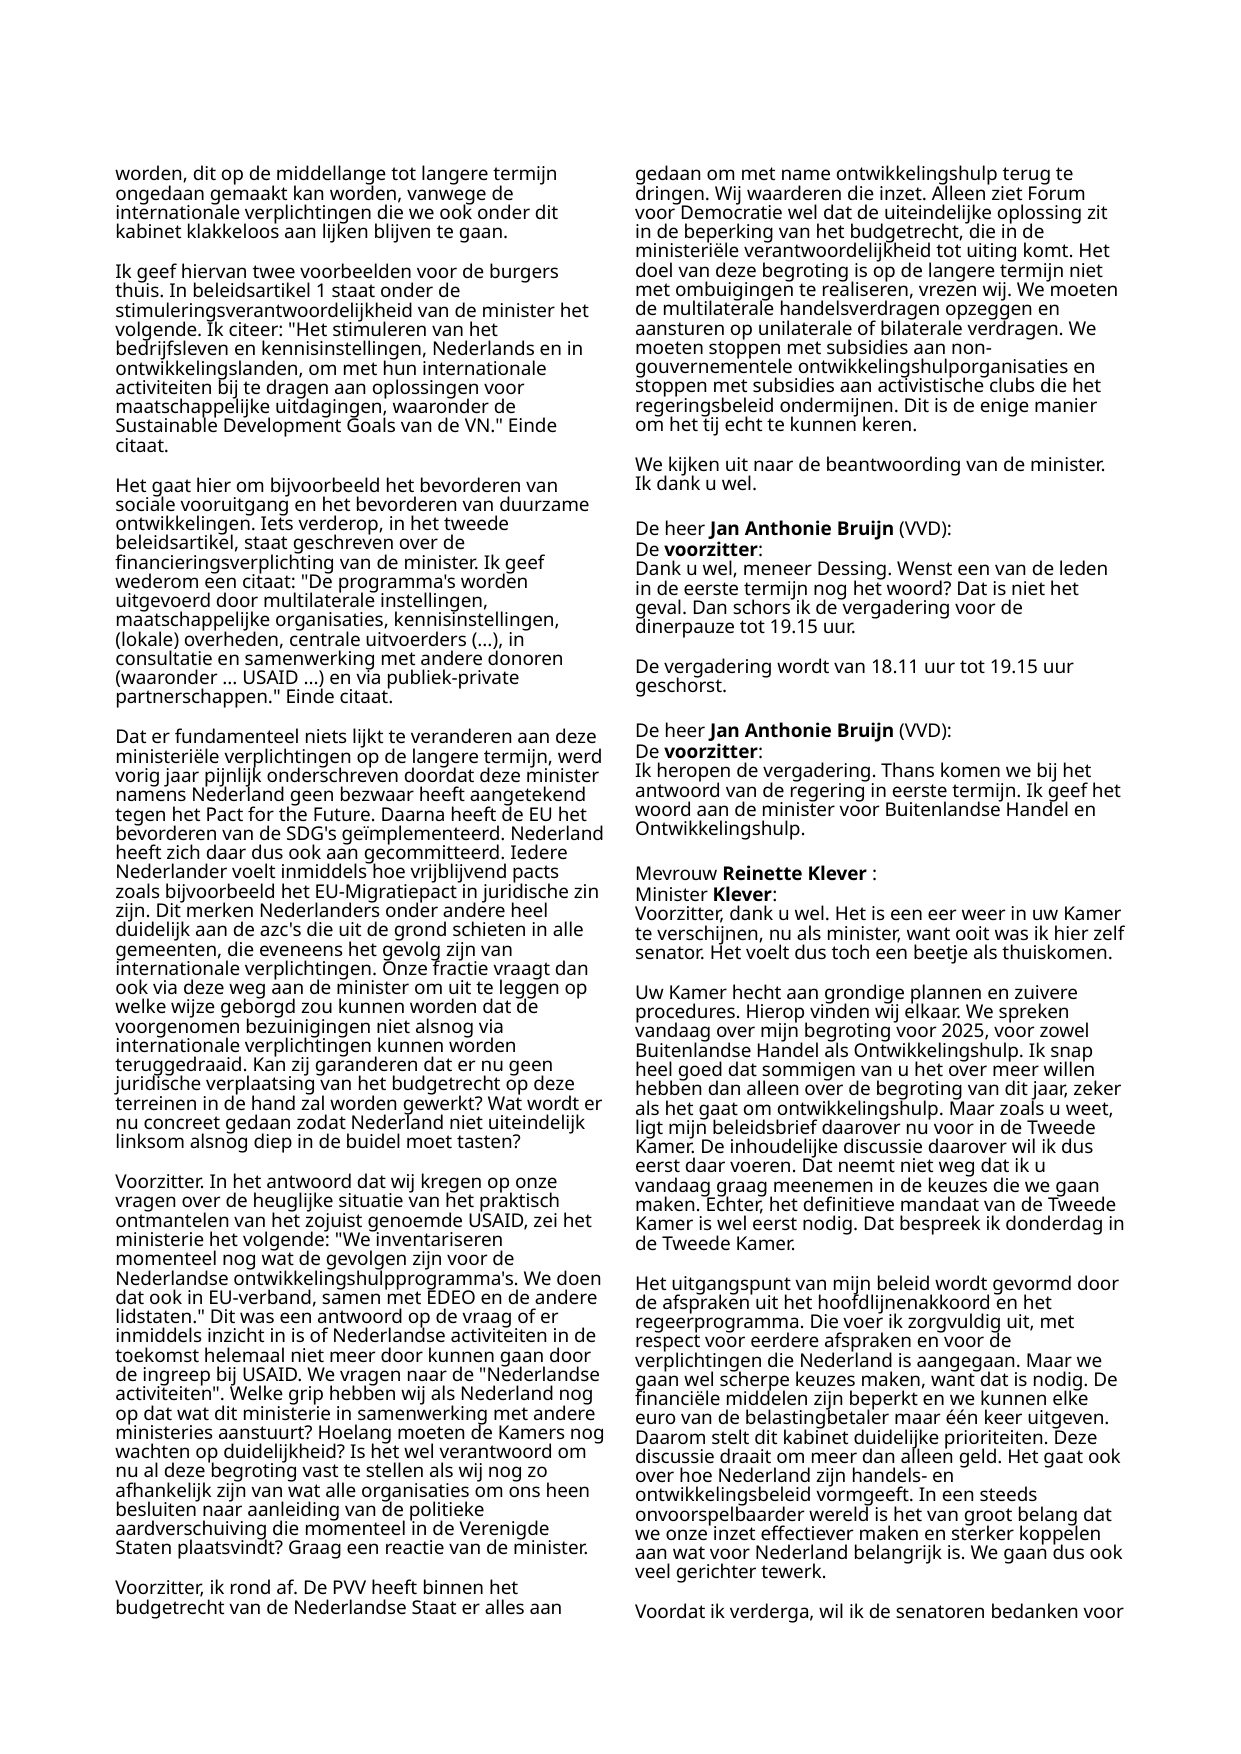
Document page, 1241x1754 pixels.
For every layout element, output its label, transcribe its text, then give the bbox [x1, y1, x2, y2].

text Voorzitter. In het antwoord dat wij kregen op onze vragen over de heuglijke situatie van het praktisch ontmantelen van het zojuist genoemde USAID, zei het ministerie het volgende: "We inventariseren momenteel nog wat de gevolgen zijn voor de Nederlandse ontwikkelingshulpprogramma's. We doen dat ook in EU-verband, samen met EDEO en de andere lidstaten." Dit was een antwoord op de vraag of er inmiddels inzicht in is of Nederlandse activiteiten in de toekomst helemaal niet meer door kunnen gaan door de ingreep bij USAID. We vragen naar de "Nederlandse activiteiten". Welke grip hebben wij als Nederland nog op dat wat dit ministerie in samenwerking met andere ministeries aanstuurt? Hoelang moeten de Kamers nog wachten op duidelijkheid? Is het wel verantwoord om nu al deze begroting vast te stellen als wij nog zo afhankelijk zijn van wat alle organisaties om ons heen besluiten naar aanleiding van de politieke aardverschuiving die momenteel in de Verenigde Staten plaatsvindt? Graag een reactie van de minister. [115, 1173, 605, 1559]
text Mevrouw Reinette Klever : [635, 860, 1125, 886]
text Dank u wel, meneer Dessing. Wenst een van de leden in de eerste termijn nog het woord? Dat is niet het geval. Dan schors ik de vergadering voor de dinerpauze tot 19.15 uur. [635, 560, 1125, 637]
text Voordat ik verderga, wil ik de senatoren bedanken voor [635, 1603, 1125, 1623]
text Voorzitter, dank u wel. Het is een eer weer in uw Kamer te verschijnen, nu als minister, want ooit was ik hier zelf senator. Het voelt dus toch een beetje als thuiskomen. [635, 905, 1125, 963]
text Ik heropen de vergadering. Thans komen we bij het antwoord van de regering in eerste termijn. Ik geef het woord aan de minister voor Buitenlandse Handel en Ontwikkelingshulp. [635, 762, 1125, 839]
text Voorzitter, ik rond af. De PVV heeft binnen het budgetrecht van de Nederlandse Staat er alles aan [115, 1579, 605, 1618]
text Uw Kamer hecht aan grondige plannen en zuivere procedures. Hierop vinden wij elkaar. We spreken vandaag over mijn begroting voor 2025, voor zowel Buitenlandse Handel als Ontwikkelingshulp. Ik snap heel goed dat sommigen van u het over meer willen hebben dan alleen over de begroting van dit jaar, zeker als het gaat om ontwikkelingshulp. Maar zoals u weet, ligt mijn beleidsbrief daarover nu voor in de Tweede Kamer. De inhoudelijke discussie daarover wil ik dus eerst daar voeren. Dat neemt niet weg dat ik u vandaag graag meenemen in de keuzes die we gaan maken. Echter, het definitieve mandaat van de Tweede Kamer is wel eerst nodig. Dat bespreek ik donderdag in de Tweede Kamer. [635, 984, 1125, 1254]
text De voorzitter: [635, 743, 1125, 762]
text Het gaat hier om bijvoorbeeld het bevorderen van sociale vooruitgang en het bevorderen van duurzame ontwikkelingen. Iets verderop, in het tweede beleidsartikel, staat geschreven over de financieringsverplichting van de minister. Ik geef wederom een citaat: "De programma's worden uitgevoerd door multilaterale instellingen, maatschappelijke organisaties, kennisinstellingen, (lokale) overheden, centrale uitvoerders (...), in consultatie en samenwerking met andere donoren (waaronder ... USAID ...) en via publiek-private partnerschappen." Einde citaat. [115, 477, 605, 708]
text worden, dit op de middellange tot langere termijn ongedaan gemaakt kan worden, vanwege de internationale verplichtingen die we ook onder dit kabinet klakkeloos aan lijken blijven te gaan. [115, 165, 605, 242]
text De heer Jan Anthonie Bruijn (VVD): [635, 515, 1125, 541]
text Het uitgangspunt van mijn beleid wordt gevormd door de afspraken uit het hoofdlijnenakkoord en het regeerprogramma. Die voer ik zorgvuldig uit, met respect voor eerdere afspraken en voor de verplichtingen die Nederland is aangegaan. Maar we gaan wel scherpe keuzes maken, want dat is nodig. De financiële middelen zijn beperkt en we kunnen elke euro van de belastingbetaler maar één keer uitgeven. Daarom stelt dit kabinet duidelijke prioriteiten. Deze discussie draait om meer dan alleen geld. Het gaat ook over hoe Nederland zijn handels- en ontwikkelingsbeleid vormgeeft. In een steeds onvoorspelbaarder wereld is het van groot belang dat we onze inzet effectiever maken en sterker koppelen aan wat voor Nederland belangrijk is. We gaan dus ook veel gerichter tewerk. [635, 1274, 1125, 1583]
text Ik geef hiervan twee voorbeelden voor de burgers thuis. In beleidsartikel 1 staat onder de stimuleringsverantwoordelijkheid van de minister het volgende. Ik citeer: "Het stimuleren van het bedrijfsleven en kennisinstellingen, Nederlands en in ontwikkelingslanden, om met hun internationale activiteiten bij te dragen aan oplossingen voor maatschappelijke uitdagingen, waaronder de Sustainable Development Goals van de VN." Einde citaat. [115, 263, 605, 456]
text De vergadering wordt van 18.11 uur tot 19.15 uur geschorst. [635, 658, 1125, 697]
text De heer Jan Anthonie Bruijn (VVD): [635, 717, 1125, 743]
text Dat er fundamenteel niets lijkt te veranderen aan deze ministeriële verplichtingen op de langere termijn, werd vorig jaar pijnlijk onderschreven doordat deze minister namens Nederland geen bezwaar heeft aangetekend tegen het Pact for the Future. Daarna heeft de EU het bevorderen van de SDG's geïmplementeerd. Nederland heeft zich daar dus ook aan gecommitteerd. Iedere Nederlander voelt inmiddels hoe vrijblijvend pacts zoals bijvoorbeeld het EU-Migratiepact in juridische zin zijn. Dit merken Nederlanders onder andere heel duidelijk aan de azc's die uit de grond schieten in alle gemeenten, die eveneens het gevolg zijn van internationale verplichtingen. Onze fractie vraagt dan ook via deze weg aan de minister om uit te leggen op welke wijze geborgd zou kunnen worden dat de voorgenomen bezuinigingen niet alsnog via internationale verplichtingen kunnen worden teruggedraaid. Kan zij garanderen dat er nu geen juridische verplaatsing van het budgetrecht op deze terreinen in de hand zal worden gewerkt? Wat wordt er nu concreet gedaan zodat Nederland niet uiteindelijk linksom alsnog diep in de buidel moet tasten? [115, 728, 605, 1152]
text Minister Klever: [635, 886, 1125, 905]
text De voorzitter: [635, 541, 1125, 560]
text gedaan om met name ontwikkelingshulp terug te dringen. Wij waarderen die inzet. Alleen ziet Forum voor Democratie wel dat de uiteindelijke oplossing zit in de beperking van het budgetrecht, die in de ministeriële verantwoordelijkheid tot uiting komt. Het doel van deze begroting is op de langere termijn niet met ombuigingen te realiseren, vrezen wij. We moeten de multilaterale handelsverdragen opzeggen en aansturen op unilaterale of bilaterale verdragen. We moeten stoppen met subsidies aan non-gouvernementele ontwikkelingshulporganisaties en stoppen met subsidies aan activistische clubs die het regeringsbeleid ondermijnen. Dit is de enige manier om het tij echt te kunnen keren. [635, 165, 1125, 435]
text We kijken uit naar de beantwoording van de minister. Ik dank u wel. [635, 456, 1125, 494]
